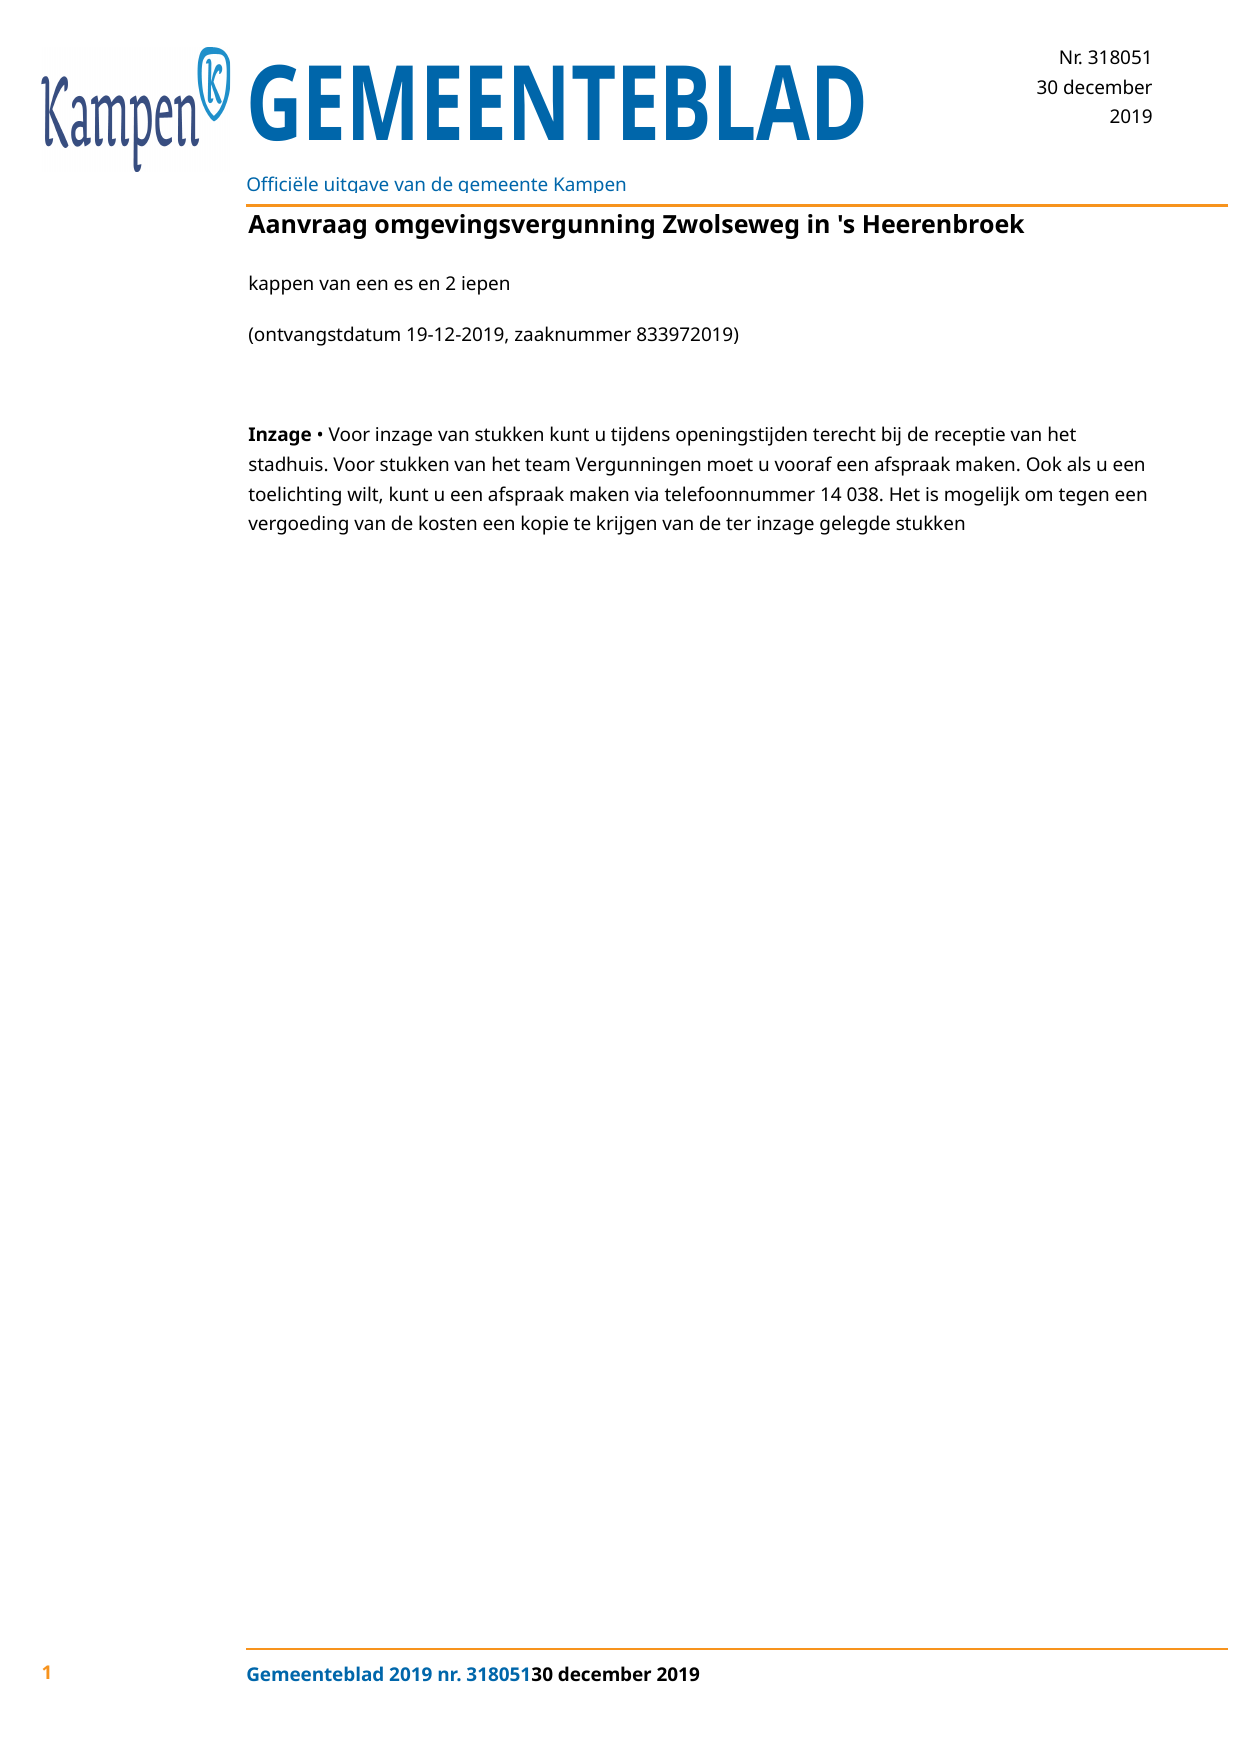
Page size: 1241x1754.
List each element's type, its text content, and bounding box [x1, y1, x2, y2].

picture [41, 47, 231, 172]
text Inzage • Voor inzage van stukken kunt u tijdens openingstijden terecht bij de receptie van het stadhuis. Voor stukken van het team Vergunningen moet u vooraf een afspraak maken. Ook als u een toelichting wilt, kunt u een afspraak maken via telefoonnummer 14 038. Het is mogelijk om tegen een vergoeding van de kosten een kopie te krijgen van de ter inzage gelegde stukken [248, 422, 1152, 536]
text (ontvangstdatum 19-12-2019, zaaknummer 833972019) [248, 321, 1152, 346]
text Aanvraag omgevingsvergunning Zwolseweg in 's Heerenbroek [248, 207, 1152, 241]
text kappen van een es en 2 iepen [248, 270, 1152, 296]
